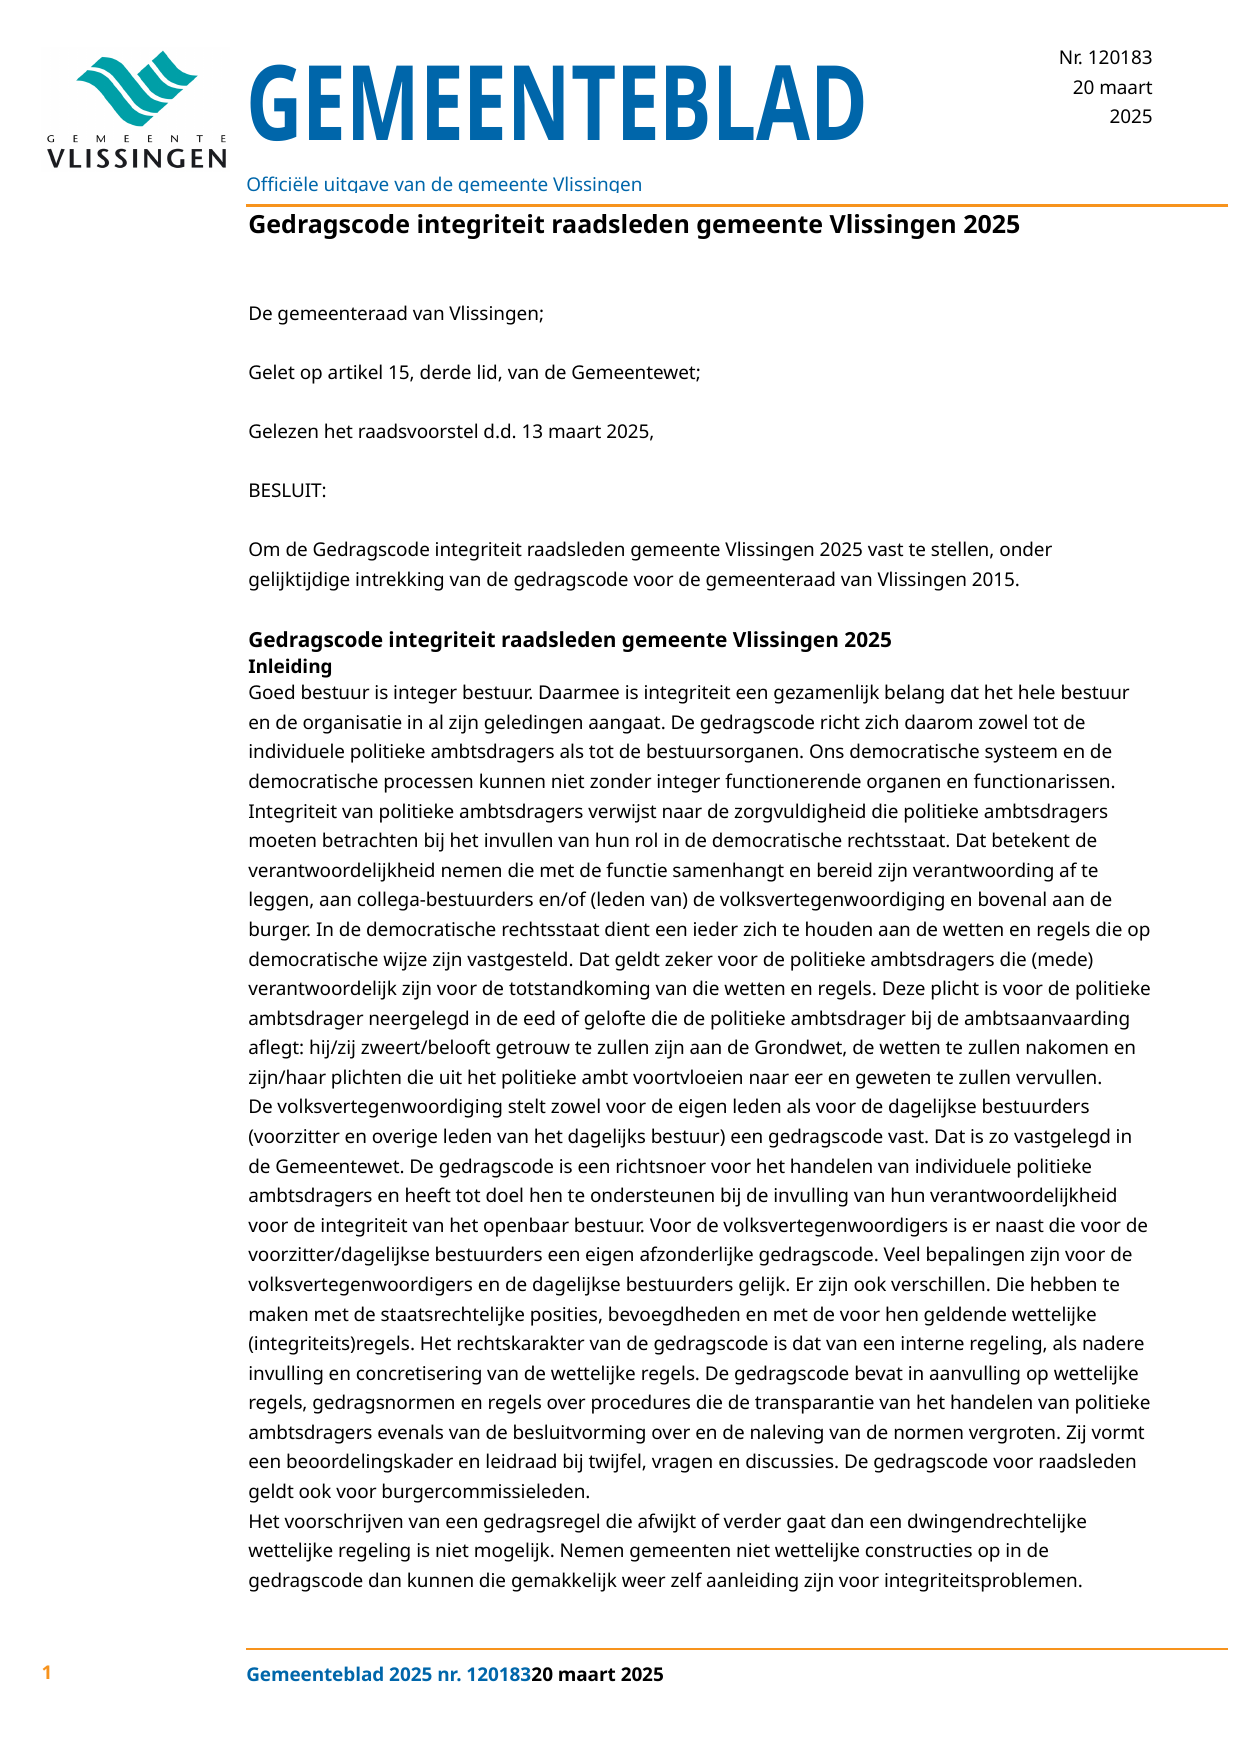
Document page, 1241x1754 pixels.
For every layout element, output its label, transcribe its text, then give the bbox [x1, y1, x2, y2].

text Gedragscode integriteit raadsleden gemeente Vlissingen 2025 [248, 207, 1152, 241]
text Gelezen het raadsvoorstel d.d. 13 maart 2025, [248, 418, 1152, 444]
text Het voorschrijven van een gedragsregel die afwijkt of verder gaat dan een dwingendrechtelijke wettelijke regeling is niet mogelijk. Nemen gemeenten niet wettelijke constructies op in de gedragscode dan kunnen die gemakkelijk weer zelf aanleiding zijn voor integriteitsproblemen. [248, 1508, 1152, 1593]
text Om de Gedragscode integriteit raadsleden gemeente Vlissingen 2025 vast te stellen, onder gelijktijdige intrekking van de gedragscode voor de gemeenteraad van Vlissingen 2015. [248, 537, 1152, 592]
picture [41, 47, 231, 172]
text De volksvertegenwoordiging stelt zowel voor de eigen leden als voor de dagelijkse bestuurders (voorzitter en overige leden van het dagelijks bestuur) een gedragscode vast. Dat is zo vastgelegd in de Gemeentewet. De gedragscode is een richtsnoer voor het handelen van individuele politieke ambtsdragers en heeft tot doel hen te ondersteunen bij de invulling van hun verantwoordelijkheid voor de integriteit van het openbaar bestuur. Voor de volksvertegenwoordigers is er naast die voor de voorzitter/dagelijkse bestuurders een eigen afzonderlijke gedragscode. Veel bepalingen zijn voor de volksvertegenwoordigers en de dagelijkse bestuurders gelijk. Er zijn ook verschillen. Die hebben te maken met de staatsrechtelijke posities, bevoegdheden en met de voor hen geldende wettelijke (integriteits)regels. Het rechtskarakter van de gedragscode is dat van een interne regeling, als nadere invulling en concretisering van de wettelijke regels. De gedragscode bevat in aanvulling op wettelijke regels, gedragsnormen en regels over procedures die de transparantie van het handelen van politieke ambtsdragers evenals van de besluitvorming over en de naleving van de normen vergroten. Zij vormt een beoordelingskader en leidraad bij twijfel, vragen en discussies. De gedragscode voor raadsleden geldt ook voor burgercommissieleden. [248, 1094, 1152, 1504]
text Goed bestuur is integer bestuur. Daarmee is integriteit een gezamenlijk belang dat het hele bestuur en de organisatie in al zijn geledingen aangaat. De gedragscode richt zich daarom zowel tot de individuele politieke ambtsdragers als tot de bestuursorganen. Ons democratische systeem en de democratische processen kunnen niet zonder integer functionerende organen en functionarissen. Integriteit van politieke ambtsdragers verwijst naar de zorgvuldigheid die politieke ambtsdragers moeten betrachten bij het invullen van hun rol in de democratische rechtsstaat. Dat betekent de verantwoordelijkheid nemen die met de functie samenhangt en bereid zijn verantwoording af te leggen, aan collega-bestuurders en/of (leden van) de volksvertegenwoordiging en bovenal aan de burger. In de democratische rechtsstaat dient een ieder zich te houden aan de wetten en regels die op democratische wijze zijn vastgesteld. Dat geldt zeker voor de politieke ambtsdragers die (mede) verantwoordelijk zijn voor de totstandkoming van die wetten en regels. Deze plicht is voor de politieke ambtsdrager neergelegd in de eed of gelofte die de politieke ambtsdrager bij de ambtsaanvaarding aflegt: hij/zij zweert/belooft getrouw te zullen zijn aan de Grondwet, de wetten te zullen nakomen en zijn/haar plichten die uit het politieke ambt voortvloeien naar eer en geweten te zullen vervullen. [248, 679, 1152, 1090]
text Gelet op artikel 15, derde lid, van de Gemeentewet; [248, 359, 1152, 385]
text Inleiding [248, 654, 1152, 679]
text Gedragscode integriteit raadsleden gemeente Vlissingen 2025 [248, 625, 1152, 654]
text BESLUIT: [248, 477, 1152, 503]
text De gemeenteraad van Vlissingen; [248, 300, 1152, 326]
